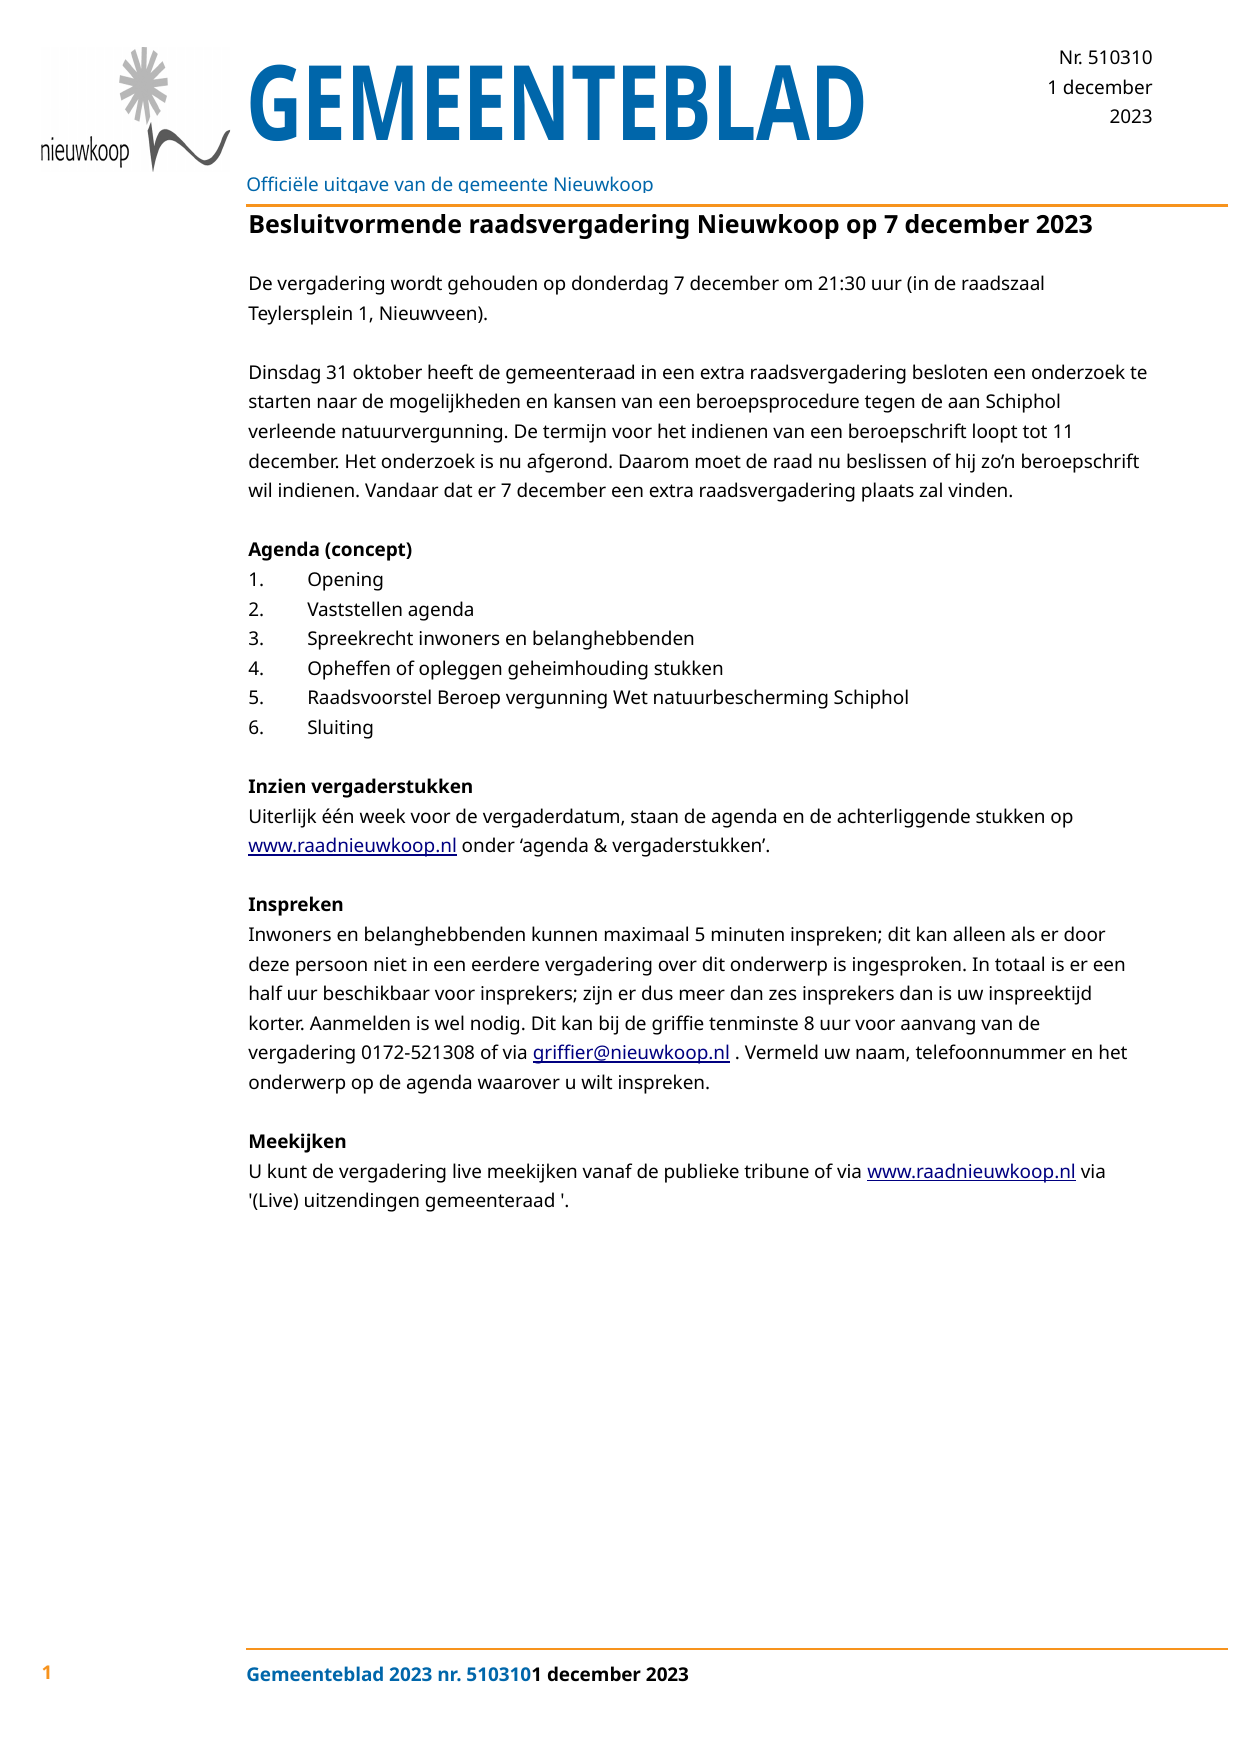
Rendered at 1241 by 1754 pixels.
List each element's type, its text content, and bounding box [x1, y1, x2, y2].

text Besluitvormende raadsvergadering Nieuwkoop op 7 december 2023 [248, 207, 1152, 241]
text Dinsdag 31 oktober heeft de gemeenteraad in een extra raadsvergadering besloten een onderzoek te starten naar de mogelijkheden en kansen van een beroepsprocedure tegen de aan Schiphol verleende natuurvergunning. De termijn voor het indienen van een beroepschrift loopt tot 11 december. Het onderzoek is nu afgerond. Daarom moet de raad nu beslissen of hij zo’n beroepschrift wil indienen. Vandaar dat er 7 december een extra raadsvergadering plaats zal vinden. [248, 359, 1152, 503]
list Raadsvoorstel Beroep vergunning Wet natuurbescherming Schiphol [248, 684, 1152, 710]
text Uiterlijk één week voor de vergaderdatum, staan de agenda en de achterliggende stukken op www.raadnieuwkoop.nl onder ‘agenda & vergaderstukken’. [248, 803, 1152, 858]
text Inzien vergaderstukken [248, 773, 1152, 799]
list Opening [248, 566, 1152, 592]
list Sluiting [248, 714, 1152, 740]
text Meekijken [248, 1128, 1152, 1154]
list Opheffen of opleggen geheimhouding stukken [248, 655, 1152, 681]
text Agenda (concept) [248, 537, 1152, 562]
text U kunt de vergadering live meekijken vanaf de publieke tribune of via www.raadnieuwkoop.nl via '(Live) uitzendingen gemeenteraad '. [248, 1158, 1152, 1213]
text Inwoners en belanghebbenden kunnen maximaal 5 minuten inspreken; dit kan alleen als er door deze persoon niet in een eerdere vergadering over dit onderwerp is ingesproken. In totaal is er een half uur beschikbaar voor insprekers; zijn er dus meer dan zes insprekers dan is uw inspreektijd korter. Aanmelden is wel nodig. Dit kan bij de griffie tenminste 8 uur voor aanvang van de vergadering 0172-521308 of via griffier@nieuwkoop.nl . Vermeld uw naam, telefoonnummer en het onderwerp op de agenda waarover u wilt inspreken. [248, 921, 1152, 1095]
list Vaststellen agenda [248, 596, 1152, 621]
text De vergadering wordt gehouden op donderdag 7 december om 21:30 uur (in de raadszaal Teylersplein 1, Nieuwveen). [248, 270, 1152, 326]
text Inspreken [248, 892, 1152, 917]
picture [41, 47, 231, 172]
list Spreekrecht inwoners en belanghebbenden [248, 625, 1152, 651]
